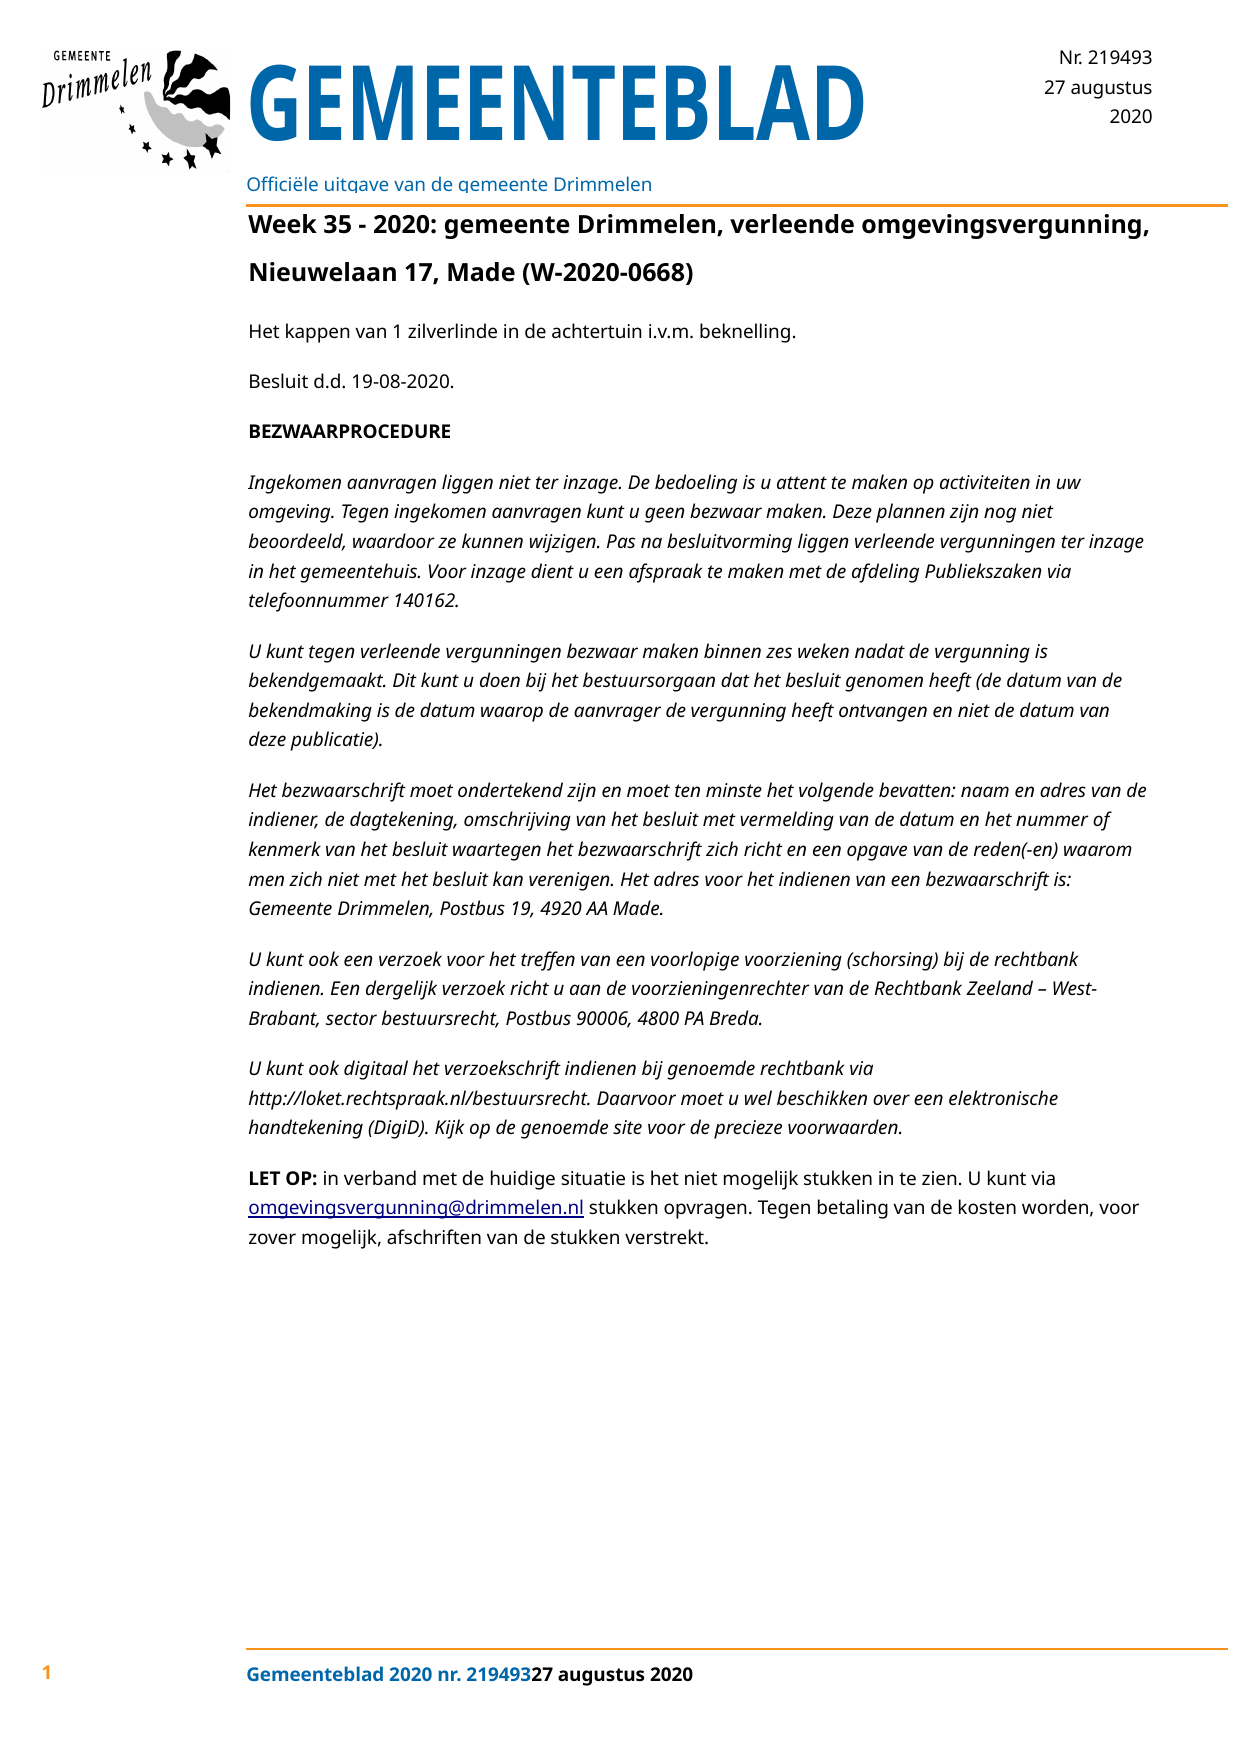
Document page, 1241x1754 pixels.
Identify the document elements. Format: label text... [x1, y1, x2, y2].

text Het bezwaarschrift moet ondertekend zijn en moet ten minste het volgende bevatten: naam en adres van de indiener, de dagtekening, omschrijving van het besluit met vermelding van de datum en het nummer of kenmerk van het besluit waartegen het bezwaarschrift zich richt en een opgave van de reden(-en) waarom men zich niet met het besluit kan verenigen. Het adres voor het indienen van een bezwaarschrift is: Gemeente Drimmelen, Postbus 19, 4920 AA Made. [248, 777, 1152, 921]
text BEZWAARPROCEDURE [248, 419, 1152, 444]
text U kunt tegen verleende vergunningen bezwaar maken binnen zes weken nadat de vergunning is bekendgemaakt. Dit kunt u doen bij het bestuursorgaan dat het besluit genomen heeft (de datum van de bekendmaking is de datum waarop de aanvrager de vergunning heeft ontvangen en niet de datum van deze publicatie). [248, 638, 1152, 752]
text Besluit d.d. 19-08-2020. [248, 368, 1152, 394]
text LET OP: in verband met de huidige situatie is het niet mogelijk stukken in te zien. U kunt via omgevingsvergunning@drimmelen.nl stukken opvragen. Tegen betaling van de kosten worden, voor zover mogelijk, afschriften van de stukken verstrekt. [248, 1165, 1152, 1250]
text U kunt ook digitaal het verzoekschrift indienen bij genoemde rechtbank via http://loket.rechtspraak.nl/bestuursrecht. Daarvoor moet u wel beschikken over een elektronische handtekening (DigiD). Kijk op de genoemde site voor de precieze voorwaarden. [248, 1055, 1152, 1140]
picture [41, 47, 231, 172]
text Het kappen van 1 zilverlinde in de achtertuin i.v.m. beknelling. [248, 318, 1152, 344]
text Week 35 - 2020: gemeente Drimmelen, verleende omgevingsvergunning, Nieuwelaan 17, Made (W-2020-0668) [248, 207, 1152, 288]
text U kunt ook een verzoek voor het treffen van een voorlopige voorziening (schorsing) bij de rechtbank indienen. Een dergelijk verzoek richt u aan de voorzieningenrechter van de Rechtbank Zeeland – West-Brabant, sector bestuursrecht, Postbus 90006, 4800 PA Breda. [248, 946, 1152, 1031]
text Ingekomen aanvragen liggen niet ter inzage. De bedoeling is u attent te maken op activiteiten in uw omgeving. Tegen ingekomen aanvragen kunt u geen bezwaar maken. Deze plannen zijn nog niet beoordeeld, waardoor ze kunnen wijzigen. Pas na besluitvorming liggen verleende vergunningen ter inzage in het gemeentehuis. Voor inzage dient u een afspraak te maken met de afdeling Publiekszaken via telefoonnummer 140162. [248, 469, 1152, 613]
